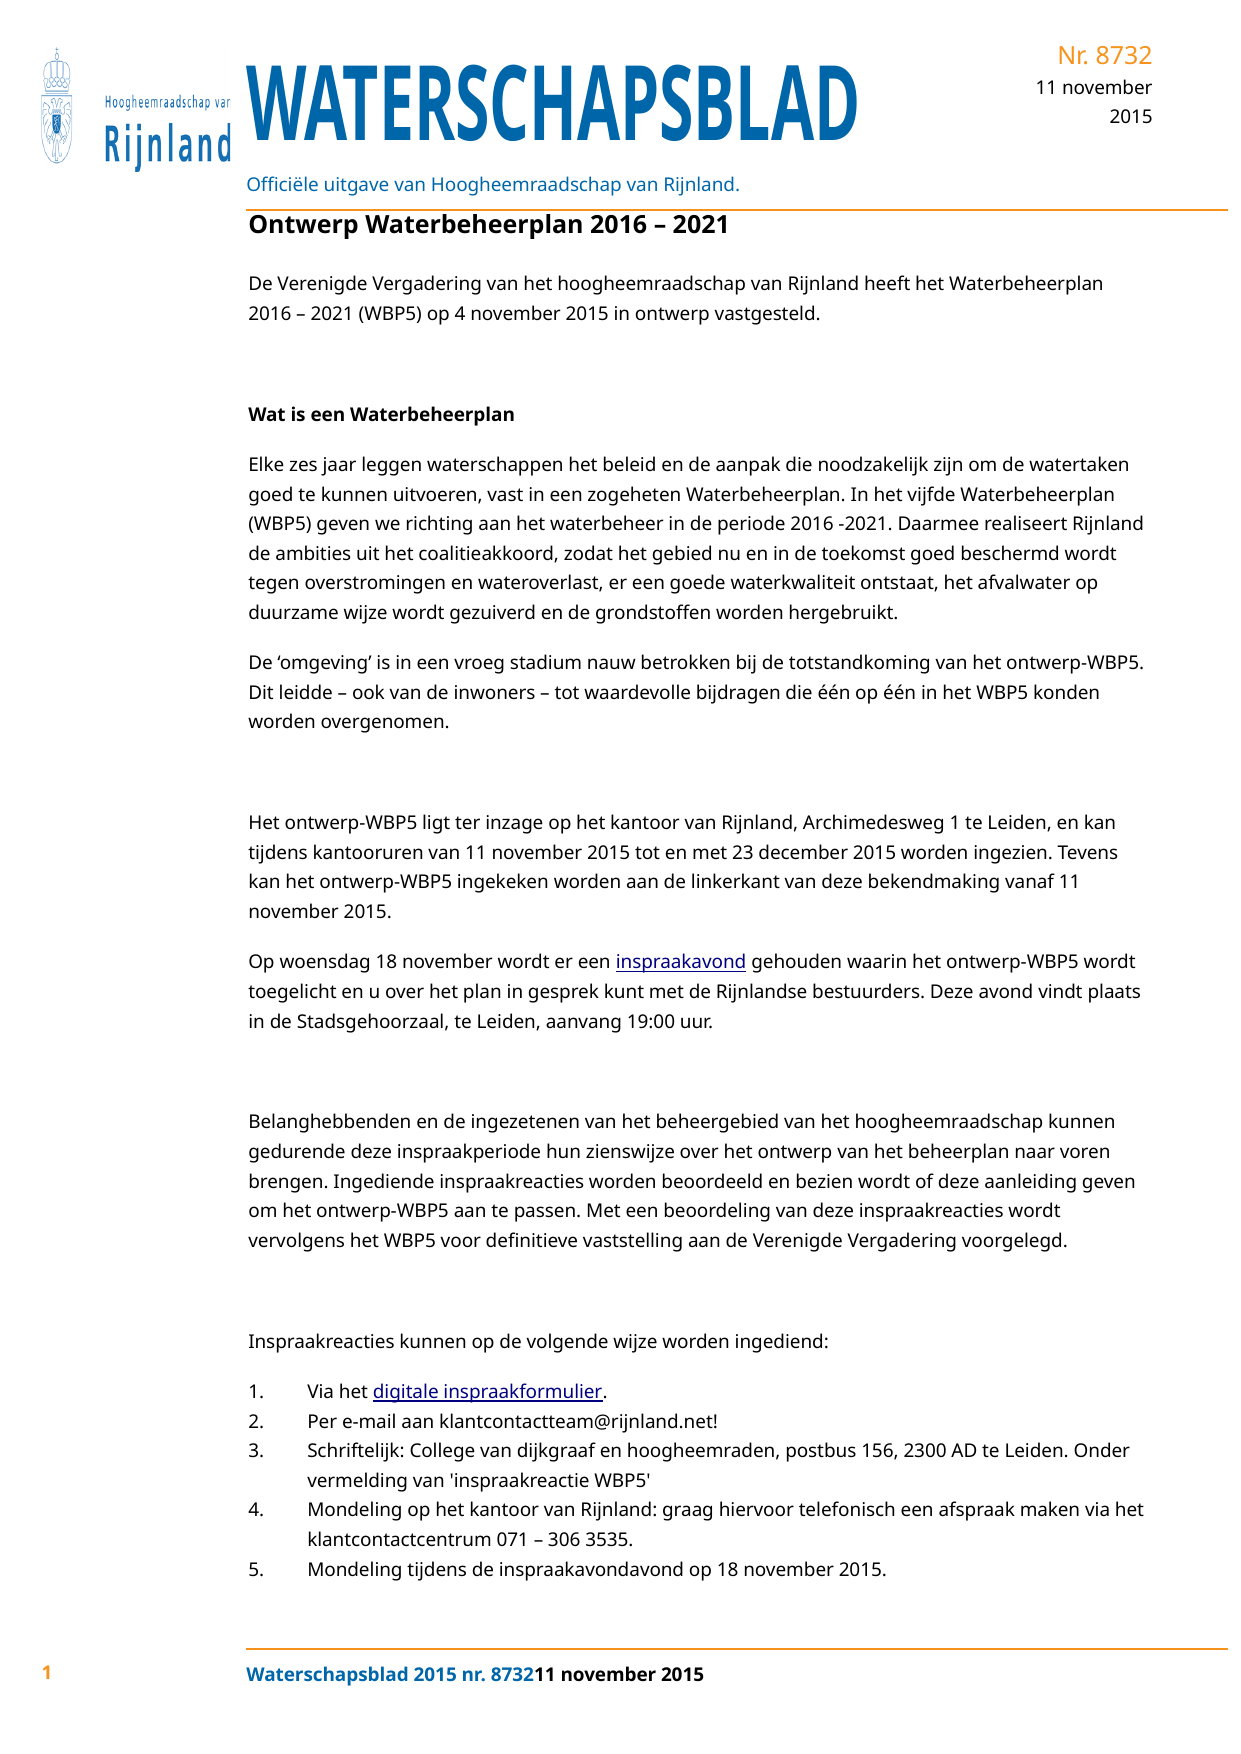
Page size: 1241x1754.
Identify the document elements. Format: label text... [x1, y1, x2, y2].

picture [41, 47, 231, 172]
text Inspraakreacties kunnen op de volgende wijze worden ingediend: [248, 1328, 1152, 1353]
list Mondeling tijdens de inspraakavondavond op 18 november 2015. [248, 1556, 1152, 1581]
text Op woensdag 18 november wordt er een inspraakavond gehouden waarin het ontwerp-WBP5 wordt toegelicht en u over het plan in gesprek kunt met de Rijnlandse bestuurders. Deze avond vindt plaats in de Stadsgehoorzaal, te Leiden, aanvang 19:00 uur. [248, 949, 1152, 1033]
text Ontwerp Waterbeheerplan 2016 – 2021 [248, 211, 1152, 241]
text Wat is een Waterbeheerplan [248, 401, 1152, 426]
list Via het digitale inspraakformulier. [248, 1378, 1152, 1404]
list Per e-mail aan klantcontactteam@rijnland.net! [248, 1408, 1152, 1433]
text De ‘omgeving’ is in een vroeg stadium nauw betrokken bij de totstandkoming van het ontwerp-WBP5. Dit leidde – ook van de inwoners – tot waardevolle bijdragen die één op één in het WBP5 konden worden overgenomen. [248, 649, 1152, 734]
text De Verenigde Vergadering van het hoogheemraadschap van Rijnland heeft het Waterbeheerplan 2016 – 2021 (WBP5) op 4 november 2015 in ontwerp vastgesteld. [248, 270, 1152, 326]
list Schriftelijk: College van dijkgraaf en hoogheemraden, postbus 156, 2300 AD te Leiden. Onder vermelding van 'inspraakreactie WBP5' [248, 1437, 1152, 1493]
text Elke zes jaar leggen waterschappen het beleid en de aanpak die noodzakelijk zijn om de watertaken goed te kunnen uitvoeren, vast in een zogeheten Waterbeheerplan. In het vijfde Waterbeheerplan (WBP5) geven we richting aan het waterbeheer in de periode 2016 -2021. Daarmee realiseert Rijnland de ambities uit het coalitieakkoord, zodat het gebied nu en in de toekomst goed beschermd wordt tegen overstromingen en wateroverlast, er een goede waterkwaliteit ontstaat, het afvalwater op duurzame wijze wordt gezuiverd en de grondstoffen worden hergebruikt. [248, 451, 1152, 625]
text Het ontwerp-WBP5 ligt ter inzage op het kantoor van Rijnland, Archimedesweg 1 te Leiden, en kan tijdens kantooruren van 11 november 2015 tot en met 23 december 2015 worden ingezien. Tevens kan het ontwerp-WBP5 ingekeken worden aan de linkerkant van deze bekendmaking vanaf 11 november 2015. [248, 809, 1152, 924]
text Belanghebbenden en de ingezetenen van het beheergebied van het hoogheemraadschap kunnen gedurende deze inspraakperiode hun zienswijze over het ontwerp van het beheerplan naar voren brengen. Ingediende inspraakreacties worden beoordeeld en bezien wordt of deze aanleiding geven om het ontwerp-WBP5 aan te passen. Met een beoordeling van deze inspraakreacties wordt vervolgens het WBP5 voor definitieve vaststelling aan de Verenigde Vergadering voorgelegd. [248, 1109, 1152, 1253]
list Mondeling op het kantoor van Rijnland: graag hiervoor telefonisch een afspraak maken via het klantcontactcentrum 071 – 306 3535. [248, 1497, 1152, 1552]
